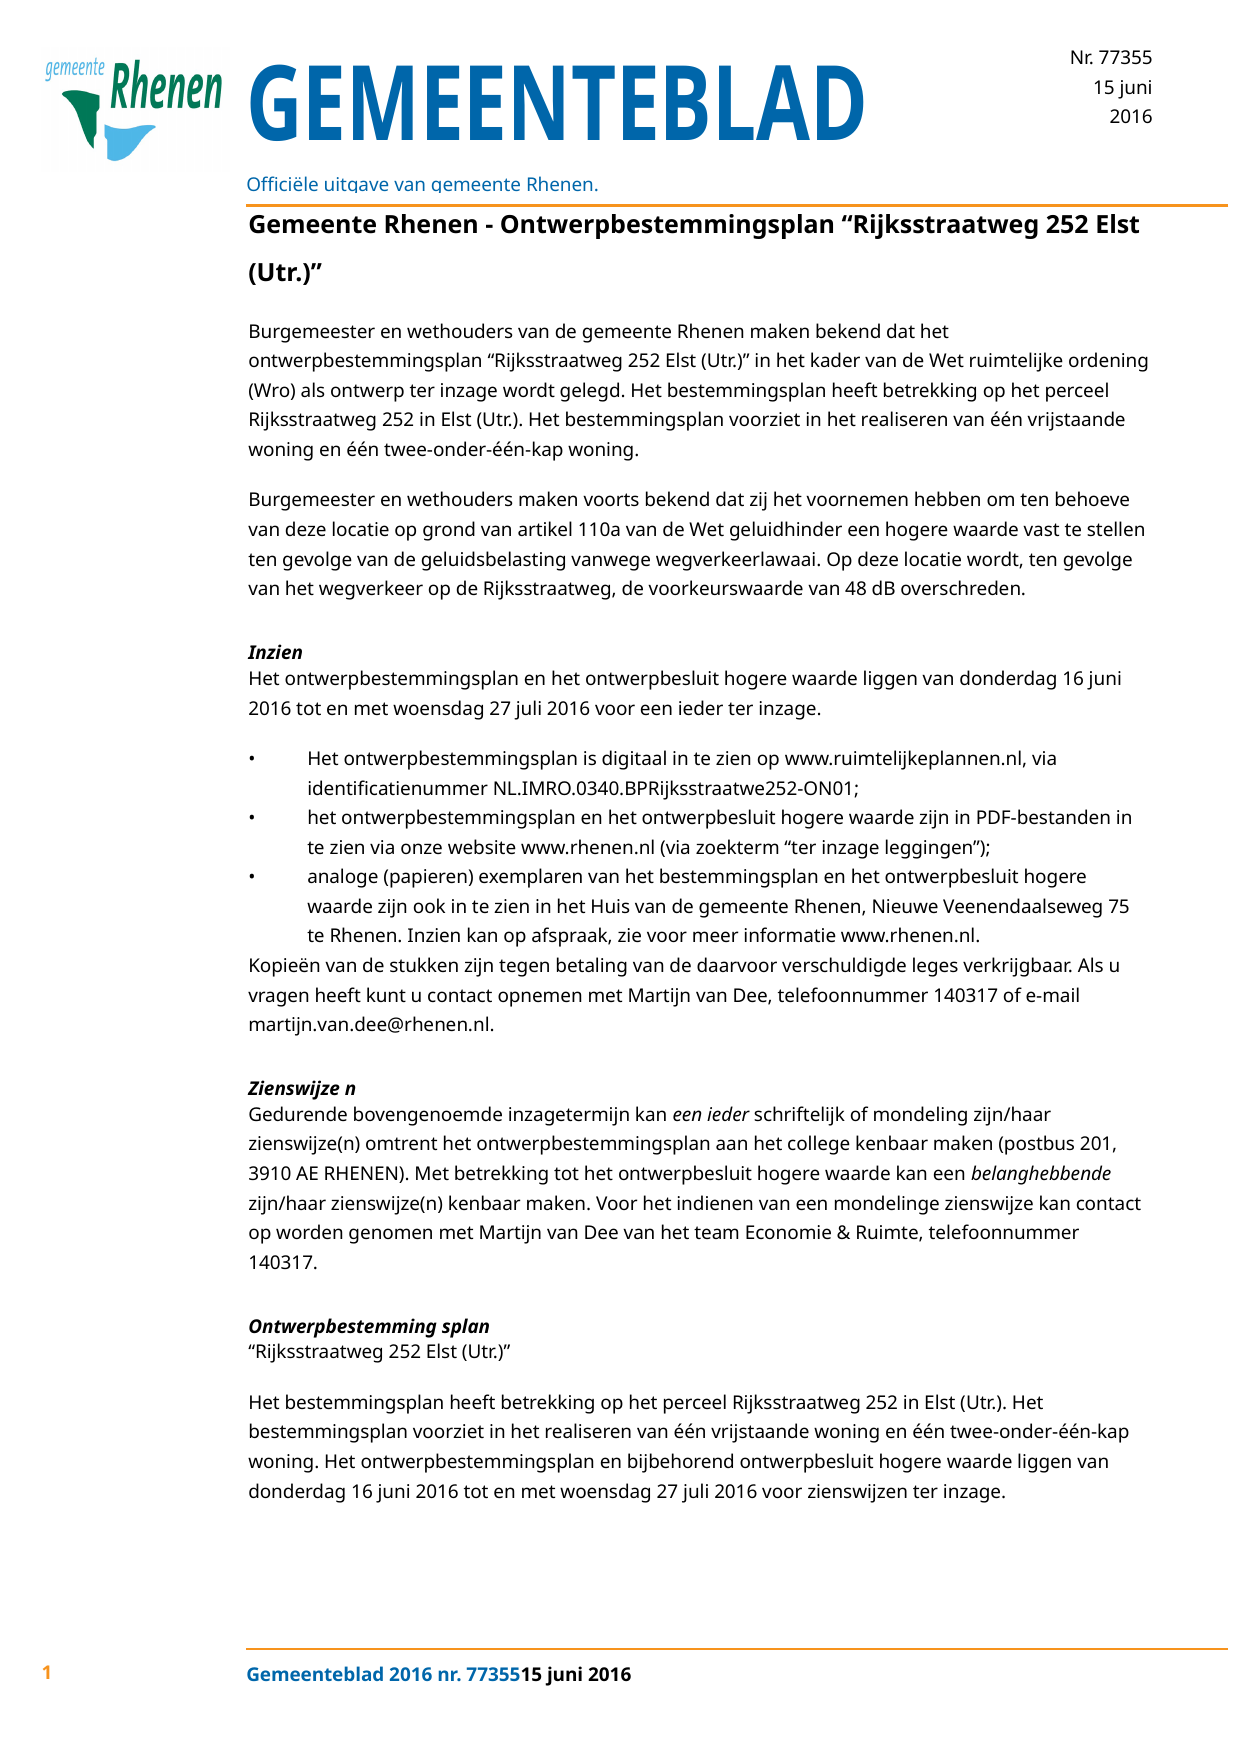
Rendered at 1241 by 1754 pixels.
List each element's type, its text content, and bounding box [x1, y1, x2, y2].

list Het ontwerpbestemmingsplan is digitaal in te zien op www.ruimtelijkeplannen.nl, via identificatienummer NL.IMRO.0340.BPRijksstraatwe252-ON01; [248, 745, 1152, 800]
list het ontwerpbestemmingsplan en het ontwerpbesluit hogere waarde zijn in PDF-bestanden in te zien via onze website www.rhenen.nl (via zoekterm “ter inzage leggingen”); [248, 804, 1152, 859]
text Ontwerpbestemming splan [248, 1313, 1152, 1339]
text Zienswijze n [248, 1075, 1152, 1101]
text Kopieën van de stukken zijn tegen betaling van de daarvoor verschuldigde leges verkrijgbaar. Als u vragen heeft kunt u contact opnemen met Martijn van Dee, telefoonnummer 140317 of e-mail martijn.van.dee@rhenen.nl. [248, 952, 1152, 1037]
text Gedurende bovengenoemde inzagetermijn kan een ieder schriftelijk of mondeling zijn/haar zienswijze(n) omtrent het ontwerpbestemmingsplan aan het college kenbaar maken (postbus 201, 3910 AE RHENEN). Met betrekking tot het ontwerpbesluit hogere waarde kan een belanghebbende zijn/haar zienswijze(n) kenbaar maken. Voor het indienen van een mondelinge zienswijze kan contact op worden genomen met Martijn van Dee van het team Economie & Ruimte, telefoonnummer 140317. [248, 1101, 1152, 1275]
list analoge (papieren) exemplaren van het bestemmingsplan en het ontwerpbesluit hogere waarde zijn ook in te zien in het Huis van de gemeente Rhenen, Nieuwe Veenendaalseweg 75 te Rhenen. Inzien kan op afspraak, zie voor meer informatie www.rhenen.nl. [248, 863, 1152, 948]
text Burgemeester en wethouders maken voorts bekend dat zij het voornemen hebben om ten behoeve van deze locatie op grond van artikel 110a van de Wet geluidhinder een hogere waarde vast te stellen ten gevolge van de geluidsbelasting vanwege wegverkeerlawaai. Op deze locatie wordt, ten gevolge van het wegverkeer op de Rijksstraatweg, de voorkeurswaarde van 48 dB overschreden. [248, 487, 1152, 601]
picture [41, 47, 231, 172]
text “Rijksstraatweg 252 Elst (Utr.)” [248, 1339, 1152, 1364]
text Het ontwerpbestemmingsplan en het ontwerpbesluit hogere waarde liggen van donderdag 16 juni 2016 tot en met woensdag 27 juli 2016 voor een ieder ter inzage. [248, 665, 1152, 720]
text Gemeente Rhenen - Ontwerpbestemmingsplan “Rijksstraatweg 252 Elst (Utr.)” [248, 207, 1152, 288]
text Inzien [248, 639, 1152, 665]
text Burgemeester en wethouders van de gemeente Rhenen maken bekend dat het ontwerpbestemmingsplan “Rijksstraatweg 252 Elst (Utr.)” in het kader van de Wet ruimtelijke ordening (Wro) als ontwerp ter inzage wordt gelegd. Het bestemmingsplan heeft betrekking op het perceel Rijksstraatweg 252 in Elst (Utr.). Het bestemmingsplan voorziet in het realiseren van één vrijstaande woning en één twee-onder-één-kap woning. [248, 318, 1152, 462]
text Het bestemmingsplan heeft betrekking op het perceel Rijksstraatweg 252 in Elst (Utr.). Het bestemmingsplan voorziet in het realiseren van één vrijstaande woning en één twee-onder-één-kap woning. Het ontwerpbestemmingsplan en bijbehorend ontwerpbesluit hogere waarde liggen van donderdag 16 juni 2016 tot en met woensdag 27 juli 2016 voor zienswijzen ter inzage. [248, 1389, 1152, 1503]
